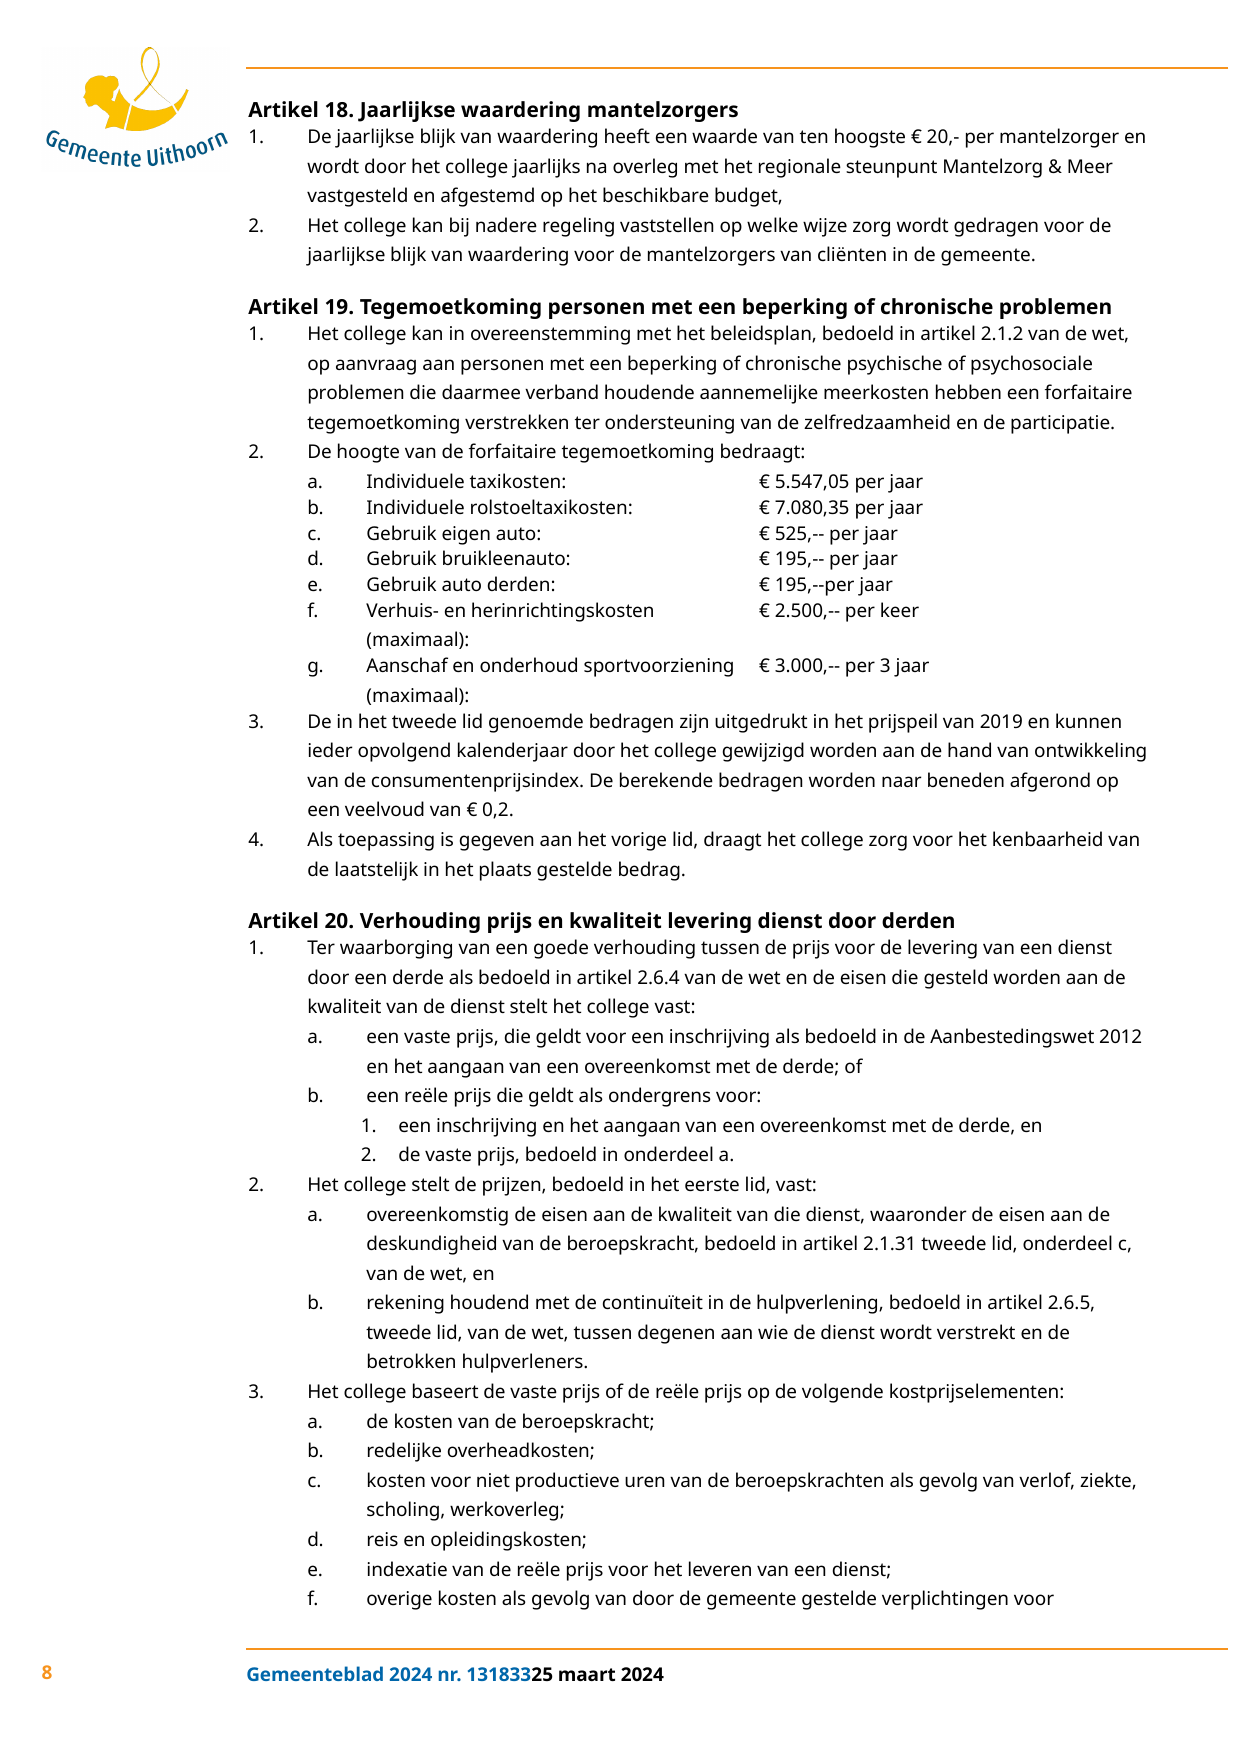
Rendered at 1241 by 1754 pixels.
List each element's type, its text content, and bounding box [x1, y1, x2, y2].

list de vaste prijs, bedoeld in onderdeel a. [361, 1142, 1152, 1167]
table_cell € 195,-- per jaar [759, 546, 1211, 571]
list Het college baseert de vaste prijs of de reële prijs op de volgende kostprijselementen: [248, 1378, 1152, 1404]
table_cell Individuele rolstoeltaxikosten: [307, 494, 759, 520]
list indexatie van de reële prijs voor het leveren van een dienst; [307, 1556, 1152, 1582]
list kosten voor niet productieve uren van de beroepskrachten als gevolg van verlof, ziekte, scholing, werkoverleg; [307, 1467, 1152, 1522]
text Artikel 18. Jaarlijkse waardering mantelzorgers [248, 95, 1152, 123]
list een inschrijving en het aangaan van een overeenkomst met de derde, en [361, 1112, 1152, 1138]
table_cell € 195,--per jaar [759, 571, 1211, 597]
text Artikel 20. Verhouding prijs en kwaliteit levering dienst door derden [248, 906, 1152, 934]
table_cell Aanschaf en onderhoud sportvoorziening (maximaal): [307, 653, 759, 708]
text Artikel 19. Tegemoetkoming personen met een beperking of chronische problemen [248, 292, 1152, 320]
table_header Individuele taxikosten: [307, 469, 759, 494]
list Het college kan bij nadere regeling vaststellen op welke wijze zorg wordt gedragen voor de jaarlijkse blijk van waardering voor de mantelzorgers van cliënten in de gemeente. [248, 212, 1152, 267]
table_cell € 2.500,-- per keer [759, 597, 1211, 652]
list De in het tweede lid genoemde bedragen zijn uitgedrukt in het prijspeil van 2019 en kunnen ieder opvolgend kalenderjaar door het college gewijzigd worden aan de hand van ontwikkeling van de consumentenprijsindex. De berekende bedragen worden naar beneden afgerond op een veelvoud van € 0,2. [248, 708, 1152, 822]
table_cell Gebruik eigen auto: [307, 520, 759, 546]
list de kosten van de beroepskracht; [307, 1408, 1152, 1434]
table_cell Gebruik bruikleenauto: [307, 546, 759, 571]
table_cell Gebruik auto derden: [307, 571, 759, 597]
list reis en opleidingskosten; [307, 1526, 1152, 1552]
list Het college kan in overeenstemming met het beleidsplan, bedoeld in artikel 2.1.2 van de wet, op aanvraag aan personen met een beperking of chronische psychische of psychosociale problemen die daarmee verband houdende aannemelijke meerkosten hebben een forfaitaire tegemoetkoming verstrekken ter ondersteuning van de zelfredzaamheid en de participatie. [248, 320, 1152, 435]
list Het college stelt de prijzen, bedoeld in het eerste lid, vast: [248, 1171, 1152, 1197]
list een vaste prijs, die geldt voor een inschrijving als bedoeld in de Aanbestedingswet 2012 en het aangaan van een overeenkomst met de derde; of [307, 1023, 1152, 1079]
table_cell Verhuis- en herinrichtingskosten (maximaal): [307, 597, 759, 652]
table_cell € 7.080,35 per jaar [759, 494, 1211, 520]
list De jaarlijkse blijk van waardering heeft een waarde van ten hoogste € 20,- per mantelzorger en wordt door het college jaarlijks na overleg met het regionale steunpunt Mantelzorg & Meer vastgesteld en afgestemd op het beschikbare budget, [248, 123, 1152, 208]
list overeenkomstig de eisen aan de kwaliteit van die dienst, waaronder de eisen aan de deskundigheid van de beroepskracht, bedoeld in artikel 2.1.31 tweede lid, onderdeel c, van de wet, en [307, 1201, 1152, 1286]
picture [41, 47, 231, 172]
list rekening houdend met de continuïteit in de hulpverlening, bedoeld in artikel 2.6.5, tweede lid, van de wet, tussen degenen aan wie de dienst wordt verstrekt en de betrokken hulpverleners. [307, 1289, 1152, 1374]
list redelijke overheadkosten; [307, 1437, 1152, 1463]
list overige kosten als gevolg van door de gemeente gestelde verplichtingen voor [307, 1585, 1152, 1611]
list Als toepassing is gegeven aan het vorige lid, draagt het college zorg voor het kenbaarheid van de laatstelijk in het plaats gestelde bedrag. [248, 826, 1152, 881]
list een reële prijs die geldt als ondergrens voor: [307, 1082, 1152, 1108]
table_cell € 525,-- per jaar [759, 520, 1211, 546]
list De hoogte van de forfaitaire tegemoetkoming bedraagt: [248, 439, 1152, 464]
list Ter waarborging van een goede verhouding tussen de prijs voor de levering van een dienst door een derde als bedoeld in artikel 2.6.4 van de wet en de eisen die gesteld worden aan de kwaliteit van de dienst stelt het college vast: [248, 934, 1152, 1019]
table_header € 5.547,05 per jaar [759, 469, 1211, 494]
table_cell € 3.000,-- per 3 jaar [759, 653, 1211, 708]
